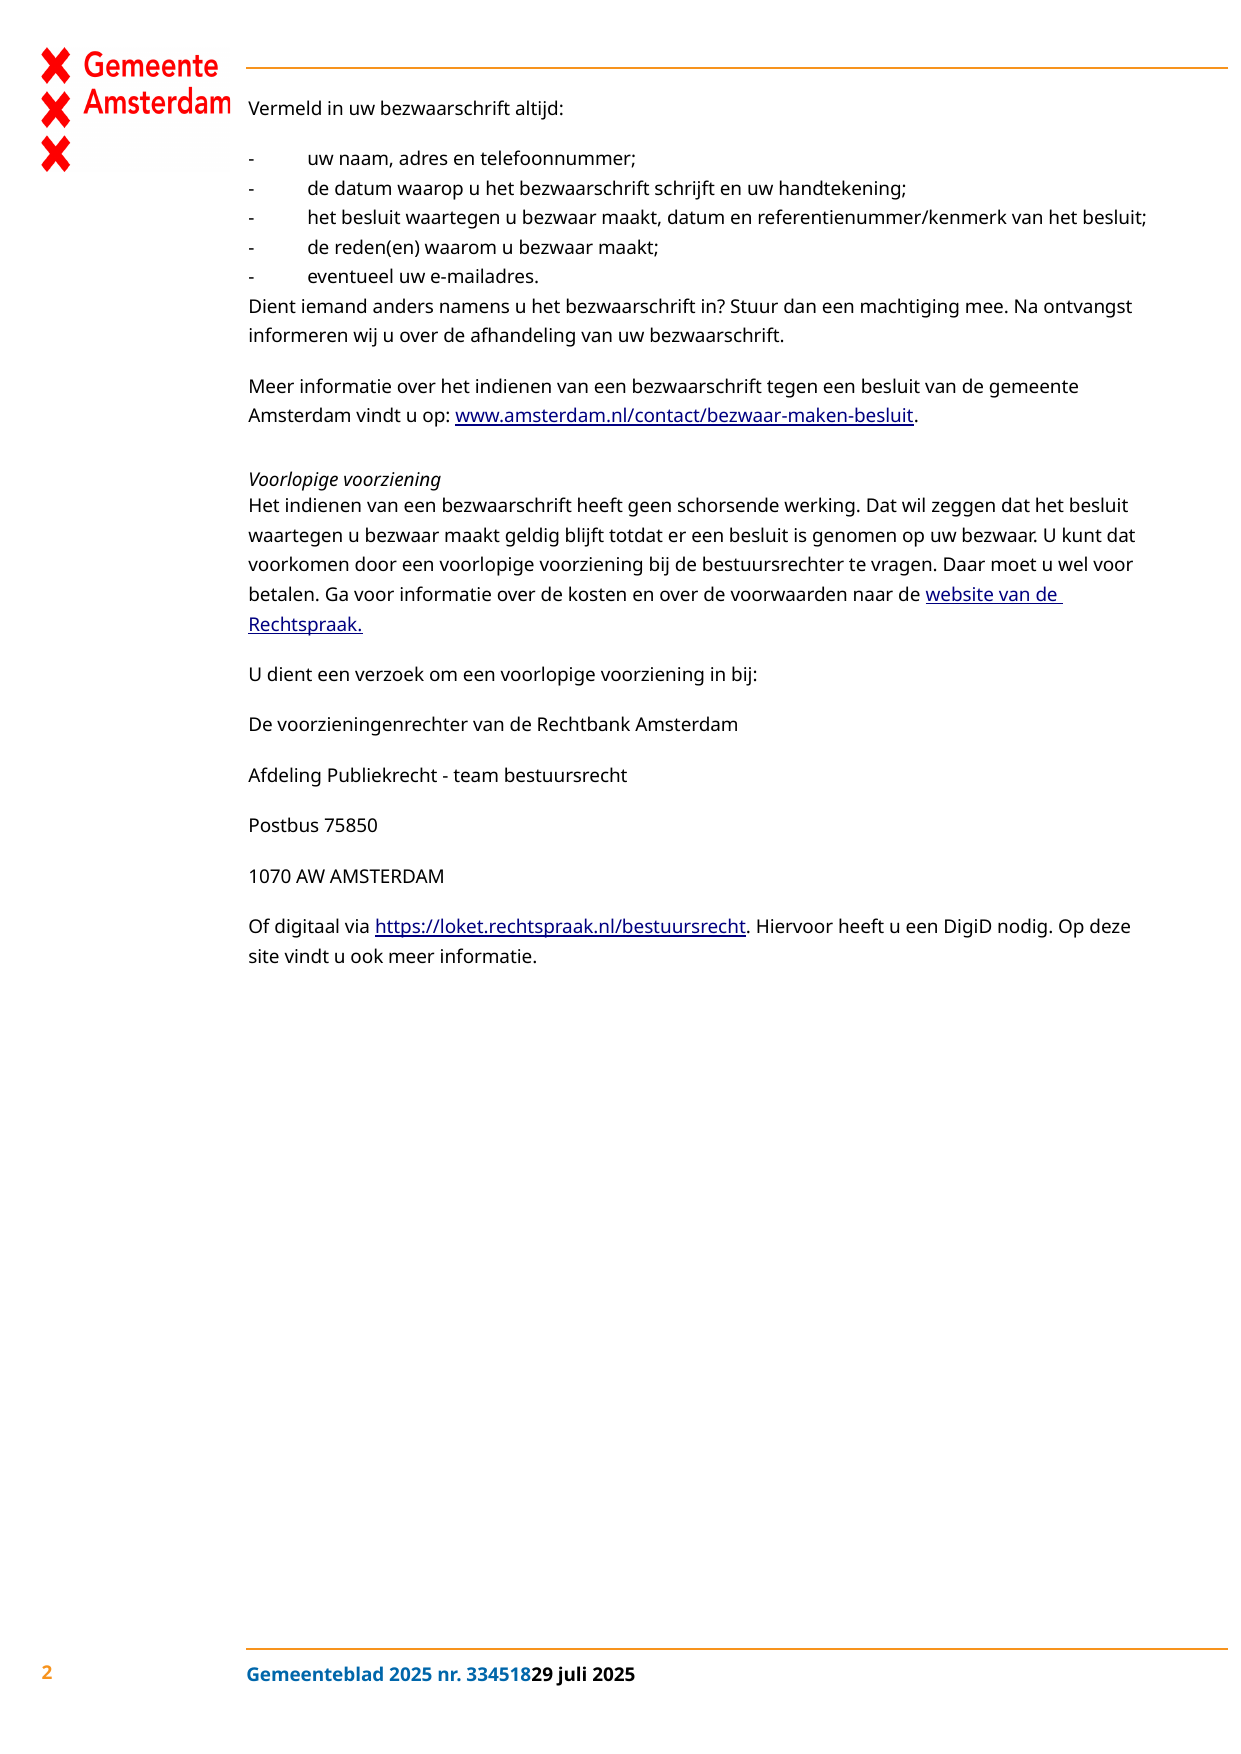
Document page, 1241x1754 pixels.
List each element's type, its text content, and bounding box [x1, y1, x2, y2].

text Postbus 75850 [248, 812, 1152, 838]
text Meer informatie over het indienen van een bezwaarschrift tegen een besluit van de gemeente Amsterdam vindt u op: www.amsterdam.nl/contact/bezwaar-maken-besluit. [248, 373, 1152, 428]
text U dient een verzoek om een voorlopige voorziening in bij: [248, 661, 1152, 687]
text 1070 AW AMSTERDAM [248, 863, 1152, 888]
text De voorzieningenrechter van de Rechtbank Amsterdam [248, 712, 1152, 737]
text Afdeling Publiekrecht - team bestuursrecht [248, 762, 1152, 788]
text Het indienen van een bezwaarschrift heeft geen schorsende werking. Dat wil zeggen dat het besluit waartegen u bezwaar maakt geldig blijft totdat er een besluit is genomen op uw bezwaar. U kunt dat voorkomen door een voorlopige voorziening bij de bestuursrechter te vragen. Daar moet u wel voor betalen. Ga voor informatie over de kosten en over de voorwaarden naar de website van de Rechtspraak. [248, 492, 1152, 636]
text Voorlopige voorziening [248, 467, 1152, 492]
list de reden(en) waarom u bezwaar maakt; [248, 234, 1152, 260]
text Dient iemand anders namens u het bezwaarschrift in? Stuur dan een machtiging mee. Na ontvangst informeren wij u over de afhandeling van uw bezwaarschrift. [248, 293, 1152, 348]
text Vermeld in uw bezwaarschrift altijd: [248, 95, 1152, 121]
text Of digitaal via https://loket.rechtspraak.nl/bestuursrecht. Hiervoor heeft u een DigiD nodig. Op deze site vindt u ook meer informatie. [248, 913, 1152, 968]
list uw naam, adres en telefoonnummer; [248, 145, 1152, 171]
list het besluit waartegen u bezwaar maakt, datum en referentienummer/kenmerk van het besluit; [248, 204, 1152, 230]
picture [41, 47, 231, 172]
list de datum waarop u het bezwaarschrift schrijft en uw handtekening; [248, 175, 1152, 201]
list eventueel uw e-mailadres. [248, 263, 1152, 289]
